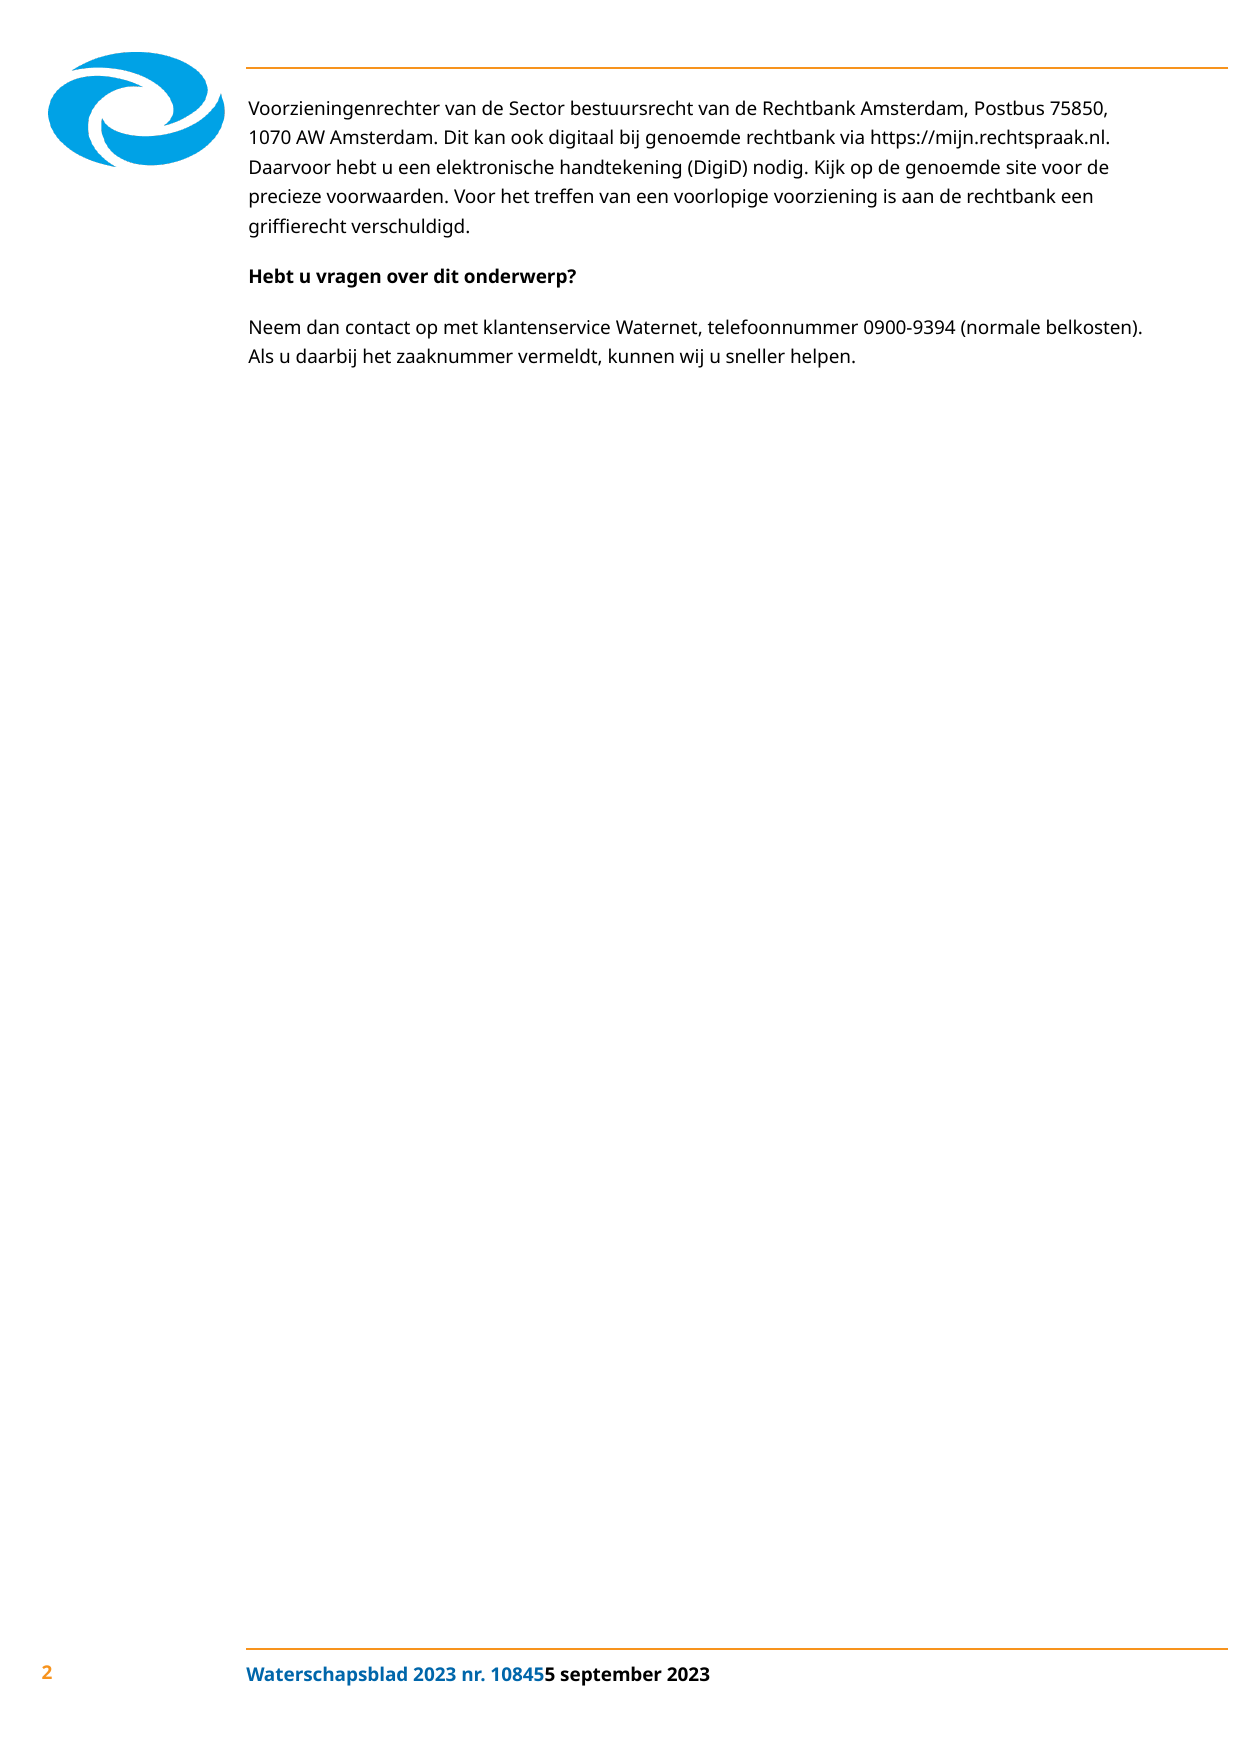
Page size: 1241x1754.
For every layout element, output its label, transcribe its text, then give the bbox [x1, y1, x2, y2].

text Hebt u vragen over dit onderwerp? [248, 263, 1152, 289]
text Neem dan contact op met klantenservice Waternet, telefoonnummer 0900-9394 (normale belkosten). Als u daarbij het zaaknummer vermeldt, kunnen wij u sneller helpen. [248, 314, 1152, 369]
text Voorzieningenrechter van de Sector bestuursrecht van de Rechtbank Amsterdam, Postbus 75850, 1070 AW Amsterdam. Dit kan ook digitaal bij genoemde rechtbank via https://mijn.rechtspraak.nl. Daarvoor hebt u een elektronische handtekening (DigiD) nodig. Kijk op de genoemde site voor de precieze voorwaarden. Voor het treffen van een voorlopige voorziening is aan de rechtbank een griffierecht verschuldigd. [248, 95, 1152, 239]
picture [41, 47, 231, 172]
